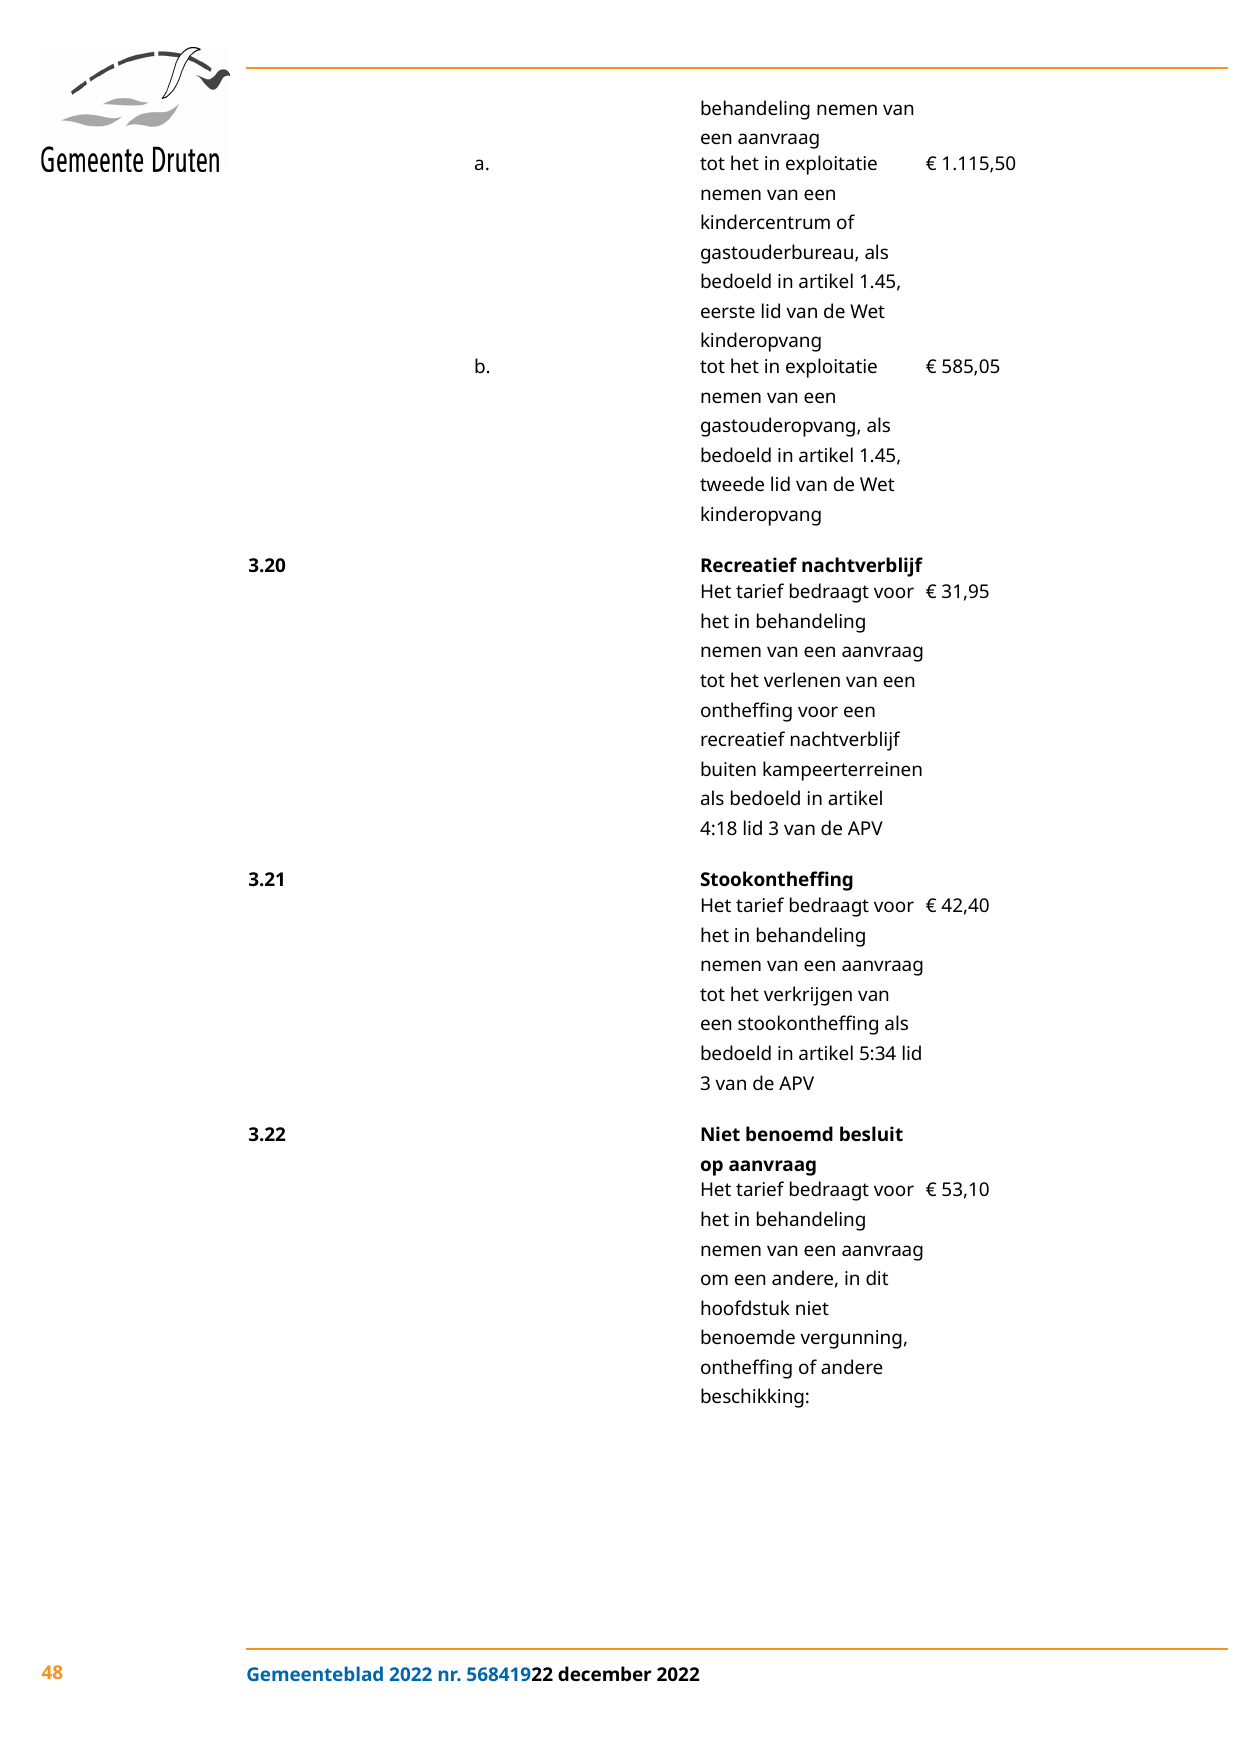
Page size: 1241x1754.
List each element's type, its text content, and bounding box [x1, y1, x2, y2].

table_cell € 1.115,50 [926, 150, 1152, 353]
table_cell [248, 95, 474, 150]
table_cell [474, 1177, 700, 1409]
table_cell [248, 150, 474, 353]
table_cell b. [474, 353, 700, 527]
table_cell [474, 867, 700, 892]
table_cell [248, 1177, 474, 1409]
table_cell a. [474, 150, 700, 353]
table_cell [926, 1121, 1152, 1177]
table_cell behandeling nemen van een aanvraag [700, 95, 926, 150]
table_cell [248, 892, 474, 1096]
table_cell [700, 527, 926, 553]
table_cell Niet benoemd besluit op aanvraag [700, 1121, 926, 1177]
picture [41, 47, 231, 172]
table_cell [248, 579, 474, 841]
table_cell [474, 527, 700, 553]
table_cell 3.21 [248, 867, 474, 892]
table_cell Het tarief bedraagt voor het in behandeling nemen van een aanvraag tot het verlenen van een ontheffing voor een recreatief nachtverblijf buiten kampeerterreinen als bedoeld in artikel 4:18 lid 3 van de APV [700, 579, 926, 841]
table_cell [248, 1096, 474, 1121]
table_cell 3.22 [248, 1121, 474, 1177]
table_cell [474, 1121, 700, 1177]
table_cell [474, 892, 700, 1096]
table_cell [474, 579, 700, 841]
table_cell Het tarief bedraagt voor het in behandeling nemen van een aanvraag om een andere, in dit hoofdstuk niet benoemde vergunning, ontheffing of andere beschikking: [700, 1177, 926, 1409]
table_cell tot het in exploitatie nemen van een kindercentrum of gastouderbureau, als bedoeld in artikel 1.45, eerste lid van de Wet kinderopvang [700, 150, 926, 353]
table_cell Het tarief bedraagt voor het in behandeling nemen van een aanvraag tot het verkrijgen van een stookontheffing als bedoeld in artikel 5:34 lid 3 van de APV [700, 892, 926, 1096]
table_cell [474, 1096, 700, 1121]
table_cell [474, 553, 700, 578]
table_cell € 53,10 [926, 1177, 1152, 1409]
table_cell [926, 95, 1152, 150]
table_cell [700, 841, 926, 867]
table_cell € 585,05 [926, 353, 1152, 527]
table_cell € 42,40 [926, 892, 1152, 1096]
table_cell [474, 841, 700, 867]
table_cell 3.20 [248, 553, 474, 578]
table_cell [926, 1096, 1152, 1121]
table_cell [248, 353, 474, 527]
table_cell [926, 867, 1152, 892]
table_cell [926, 527, 1152, 553]
table_cell tot het in exploitatie nemen van een gastouderopvang, als bedoeld in artikel 1.45, tweede lid van de Wet kinderopvang [700, 353, 926, 527]
table_cell [248, 841, 474, 867]
table_cell Stookontheffing [700, 867, 926, 892]
table_cell € 31,95 [926, 579, 1152, 841]
table_cell [926, 841, 1152, 867]
table_cell [700, 1096, 926, 1121]
table_cell [926, 553, 1152, 578]
table_cell Recreatief nachtverblijf [700, 553, 926, 578]
table_cell [474, 95, 700, 150]
table_cell [248, 527, 474, 553]
